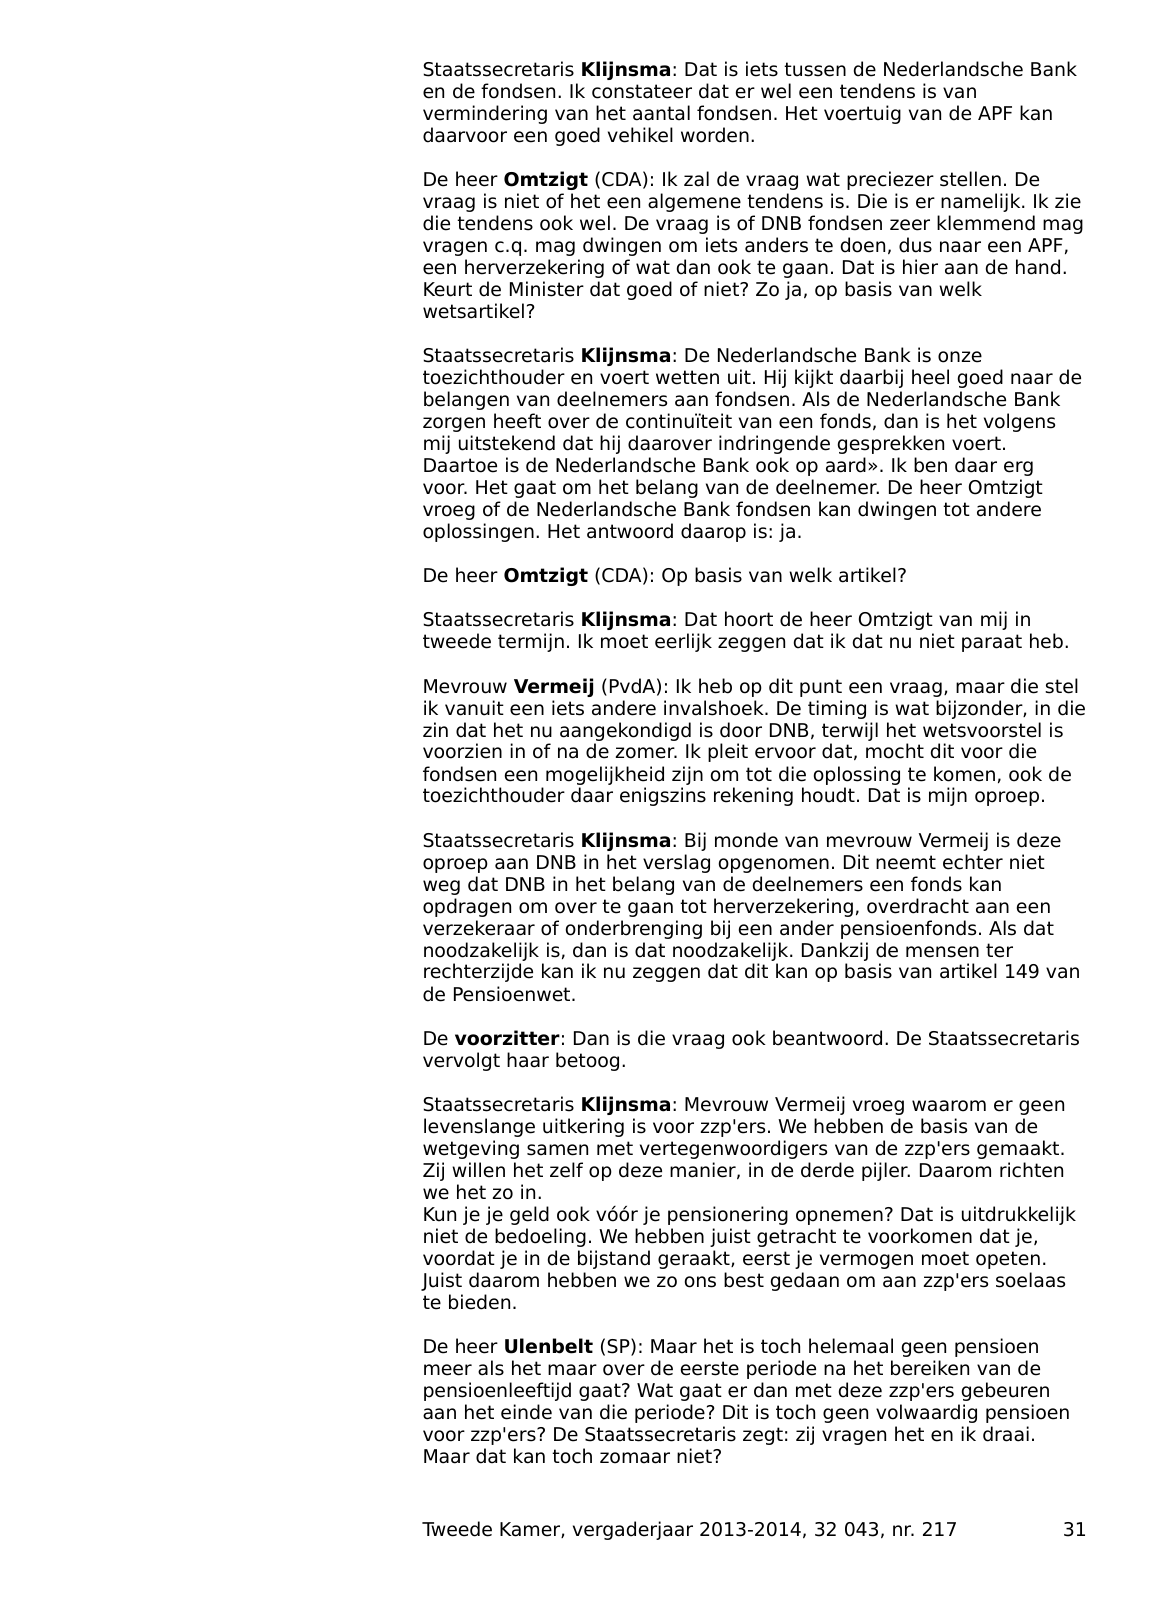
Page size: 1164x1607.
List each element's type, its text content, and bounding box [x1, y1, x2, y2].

text De heer Omtzigt (CDA): Ik zal de vraag wat preciezer stellen. De vraag is niet of het een algemene tendens is. Die is er namelijk. Ik zie die tendens ook wel. De vraag is of DNB fondsen zeer klemmend mag vragen c.q. mag dwingen om iets anders te doen, dus naar een APF, een herverzekering of wat dan ook te gaan. Dat is hier aan de hand. Keurt de Minister dat goed of niet? Zo ja, op basis van welk wetsartikel? [422, 169, 1087, 323]
text De heer Omtzigt (CDA): Op basis van welk artikel? [422, 565, 1087, 587]
text Mevrouw Vermeij (PvdA): Ik heb op dit punt een vraag, maar die stel ik vanuit een iets andere invalshoek. De timing is wat bijzonder, in die zin dat het nu aangekondigd is door DNB, terwijl het wetsvoorstel is voorzien in of na de zomer. Ik pleit ervoor dat, mocht dit voor die fondsen een mogelijkheid zijn om tot die oplossing te komen, ook de toezichthouder daar enigszins rekening houdt. Dat is mijn oproep. [422, 676, 1087, 807]
text Kun je je geld ook vóór je pensionering opnemen? Dat is uitdrukkelijk niet de bedoeling. We hebben juist getracht te voorkomen dat je, voordat je in de bijstand geraakt, eerst je vermogen moet opeten. Juist daarom hebben we zo ons best gedaan om aan zzp'ers soelaas te bieden. [422, 1204, 1087, 1313]
text Staatssecretaris Klijnsma: Dat is iets tussen de Nederlandsche Bank en de fondsen. Ik constateer dat er wel een tendens is van vermindering van het aantal fondsen. Het voertuig van de APF kan daarvoor een goed vehikel worden. [422, 59, 1087, 147]
text De heer Ulenbelt (SP): Maar het is toch helemaal geen pensioen meer als het maar over de eerste periode na het bereiken van de pensioenleeftijd gaat? Wat gaat er dan met deze zzp'ers gebeuren aan het einde van die periode? Dit is toch geen volwaardig pensioen voor zzp'ers? De Staatssecretaris zegt: zij vragen het en ik draai. Maar dat kan toch zomaar niet? [422, 1336, 1087, 1468]
text Staatssecretaris Klijnsma: De Nederlandsche Bank is onze toezichthouder en voert wetten uit. Hij kijkt daarbij heel goed naar de belangen van deelnemers aan fondsen. Als de Nederlandsche Bank zorgen heeft over de continuïteit van een fonds, dan is het volgens mij uitstekend dat hij daarover indringende gesprekken voert. Daartoe is de Nederlandsche Bank ook op aard». Ik ben daar erg voor. Het gaat om het belang van de deelnemer. De heer Omtzigt vroeg of de Nederlandsche Bank fondsen kan dwingen tot andere oplossingen. Het antwoord daarop is: ja. [422, 345, 1087, 543]
text Staatssecretaris Klijnsma: Mevrouw Vermeij vroeg waarom er geen levenslange uitkering is voor zzp'ers. We hebben de basis van de wetgeving samen met vertegenwoordigers van de zzp'ers gemaakt. Zij willen het zelf op deze manier, in de derde pijler. Daarom richten we het zo in. [422, 1094, 1087, 1204]
text De voorzitter: Dan is die vraag ook beantwoord. De Staatssecretaris vervolgt haar betoog. [422, 1028, 1087, 1072]
text Staatssecretaris Klijnsma: Dat hoort de heer Omtzigt van mij in tweede termijn. Ik moet eerlijk zeggen dat ik dat nu niet paraat heb. [422, 609, 1087, 653]
text Staatssecretaris Klijnsma: Bij monde van mevrouw Vermeij is deze oproep aan DNB in het verslag opgenomen. Dit neemt echter niet weg dat DNB in het belang van de deelnemers een fonds kan opdragen om over te gaan tot herverzekering, overdracht aan een verzekeraar of onderbrenging bij een ander pensioenfonds. Als dat noodzakelijk is, dan is dat noodzakelijk. Dankzij de mensen ter rechterzijde kan ik nu zeggen dat dit kan op basis van artikel 149 van de Pensioenwet. [422, 829, 1087, 1005]
